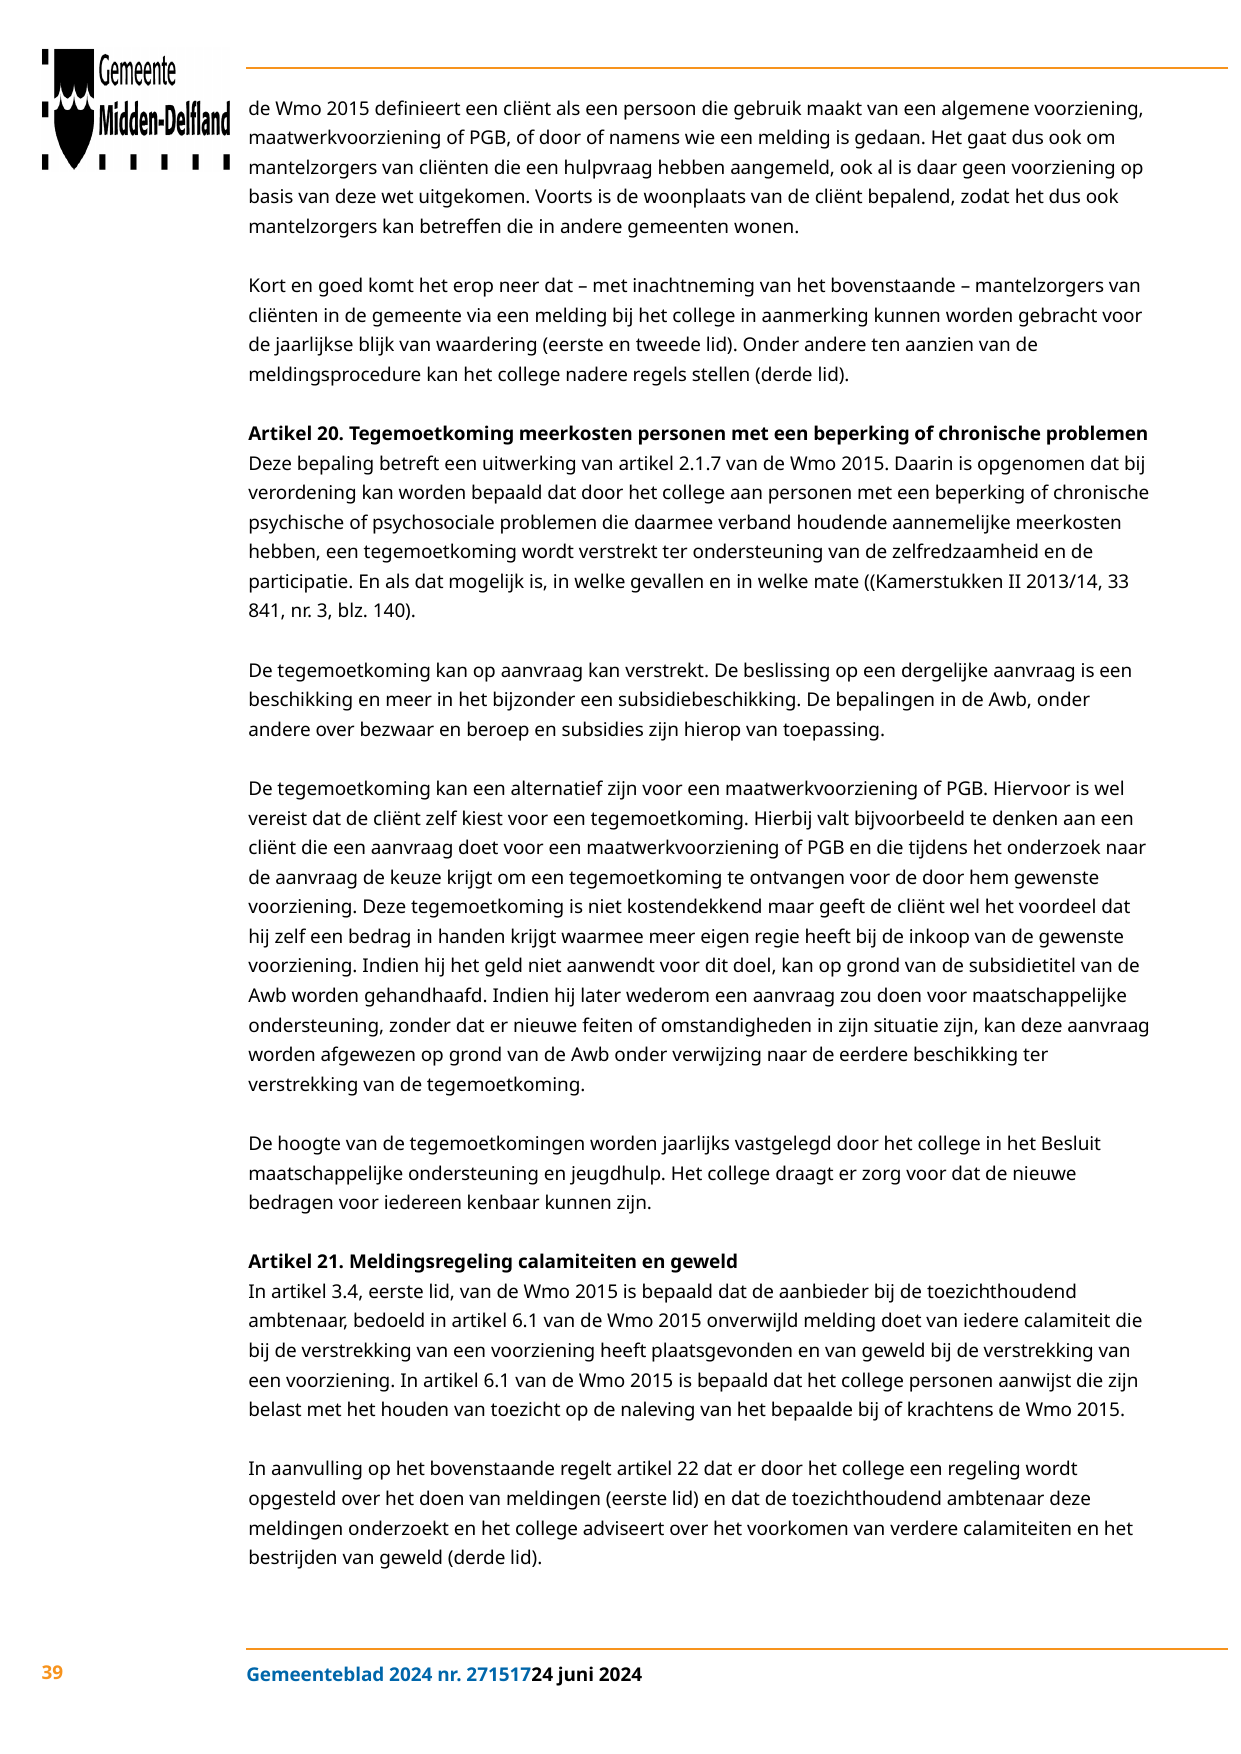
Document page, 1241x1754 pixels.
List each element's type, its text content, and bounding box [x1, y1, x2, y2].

text de Wmo 2015 definieert een cliënt als een persoon die gebruik maakt van een algemene voorziening, maatwerkvoorziening of PGB, of door of namens wie een melding is gedaan. Het gaat dus ook om mantelzorgers van cliënten die een hulpvraag hebben aangemeld, ook al is daar geen voorziening op basis van deze wet uitgekomen. Voorts is de woonplaats van de cliënt bepalend, zodat het dus ook mantelzorgers kan betreffen die in andere gemeenten wonen. [248, 95, 1152, 239]
text De hoogte van de tegemoetkomingen worden jaarlijks vastgelegd door het college in het Besluit maatschappelijke ondersteuning en jeugdhulp. Het college draagt er zorg voor dat de nieuwe bedragen voor iedereen kenbaar kunnen zijn. [248, 1130, 1152, 1215]
text De tegemoetkoming kan op aanvraag kan verstrekt. De beslissing op een dergelijke aanvraag is een beschikking en meer in het bijzonder een subsidiebeschikking. De bepalingen in de Awb, onder andere over bezwaar en beroep en subsidies zijn hierop van toepassing. [248, 657, 1152, 742]
text Artikel 20. Tegemoetkoming meerkosten personen met een beperking of chronische problemen [248, 420, 1152, 446]
picture [41, 47, 231, 172]
text Deze bepaling betreft een uitwerking van artikel 2.1.7 van de Wmo 2015. Daarin is opgenomen dat bij verordening kan worden bepaald dat door het college aan personen met een beperking of chronische psychische of psychosociale problemen die daarmee verband houdende aannemelijke meerkosten hebben, een tegemoetkoming wordt verstrekt ter ondersteuning van de zelfredzaamheid en de participatie. En als dat mogelijk is, in welke gevallen en in welke mate ((Kamerstukken II 2013/14, 33 841, nr. 3, blz. 140). [248, 450, 1152, 623]
text Kort en goed komt het erop neer dat – met inachtneming van het bovenstaande – mantelzorgers van cliënten in de gemeente via een melding bij het college in aanmerking kunnen worden gebracht voor de jaarlijkse blijk van waardering (eerste en tweede lid). Onder andere ten aanzien van de meldingsprocedure kan het college nadere regels stellen (derde lid). [248, 272, 1152, 387]
text De tegemoetkoming kan een alternatief zijn voor een maatwerkvoorziening of PGB. Hiervoor is wel vereist dat de cliënt zelf kiest voor een tegemoetkoming. Hierbij valt bijvoorbeeld te denken aan een cliënt die een aanvraag doet voor een maatwerkvoorziening of PGB en die tijdens het onderzoek naar de aanvraag de keuze krijgt om een tegemoetkoming te ontvangen voor de door hem gewenste voorziening. Deze tegemoetkoming is niet kostendekkend maar geeft de cliënt wel het voordeel dat hij zelf een bedrag in handen krijgt waarmee meer eigen regie heeft bij de inkoop van de gewenste voorziening. Indien hij het geld niet aanwendt voor dit doel, kan op grond van de subsidietitel van de Awb worden gehandhaafd. Indien hij later wederom een aanvraag zou doen voor maatschappelijke ondersteuning, zonder dat er nieuwe feiten of omstandigheden in zijn situatie zijn, kan deze aanvraag worden afgewezen op grond van de Awb onder verwijzing naar de eerdere beschikking ter verstrekking van de tegemoetkoming. [248, 775, 1152, 1097]
text In artikel 3.4, eerste lid, van de Wmo 2015 is bepaald dat de aanbieder bij de toezichthoudend ambtenaar, bedoeld in artikel 6.1 van de Wmo 2015 onverwijld melding doet van iedere calamiteit die bij de verstrekking van een voorziening heeft plaatsgevonden en van geweld bij de verstrekking van een voorziening. In artikel 6.1 van de Wmo 2015 is bepaald dat het college personen aanwijst die zijn belast met het houden van toezicht op de naleving van het bepaalde bij of krachtens de Wmo 2015. [248, 1278, 1152, 1422]
text In aanvulling op het bovenstaande regelt artikel 22 dat er door het college een regeling wordt opgesteld over het doen van meldingen (eerste lid) en dat de toezichthoudend ambtenaar deze meldingen onderzoekt en het college adviseert over het voorkomen van verdere calamiteiten en het bestrijden van geweld (derde lid). [248, 1456, 1152, 1570]
text Artikel 21. Meldingsregeling calamiteiten en geweld [248, 1248, 1152, 1274]
